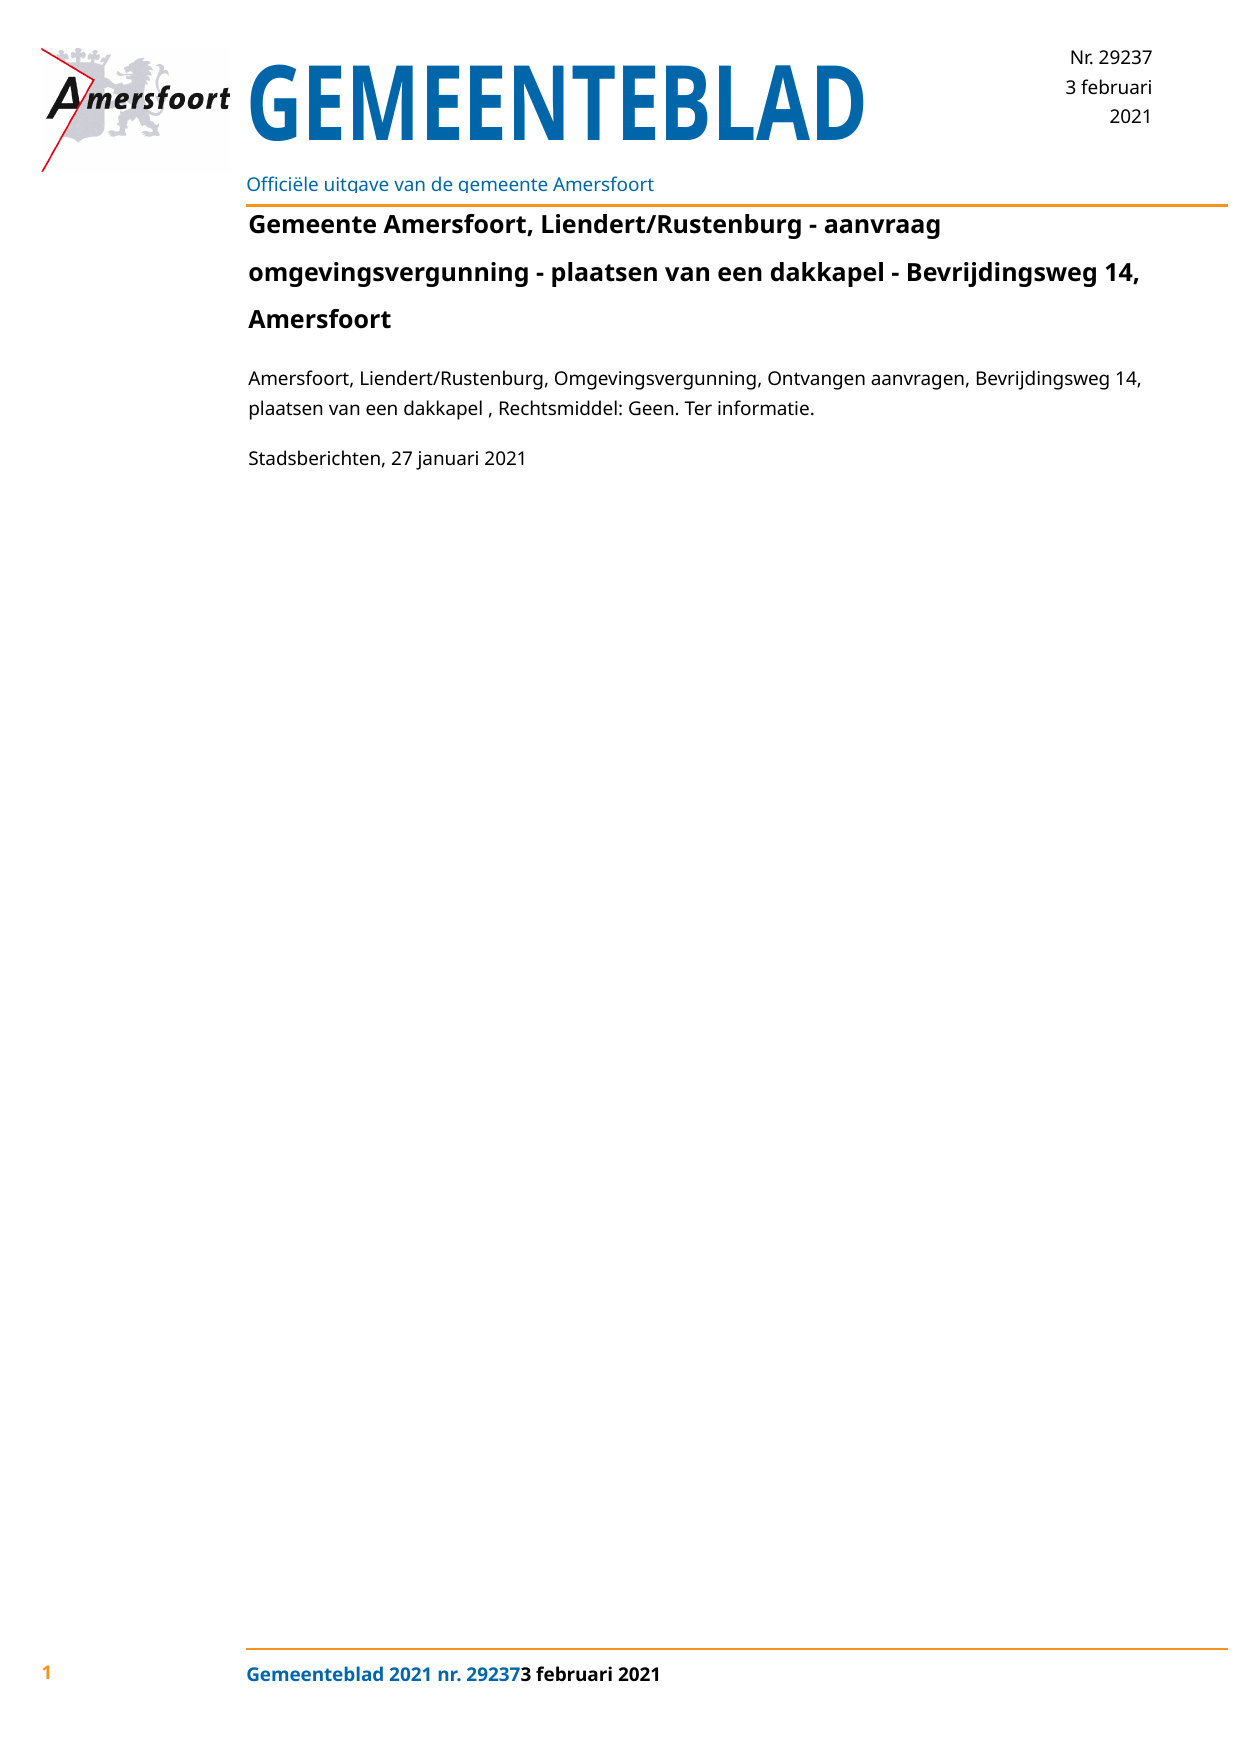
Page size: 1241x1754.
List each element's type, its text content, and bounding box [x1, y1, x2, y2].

text Stadsberichten, 27 januari 2021 [248, 446, 1152, 471]
picture [41, 47, 231, 172]
text Amersfoort, Liendert/Rustenburg, Omgevingsvergunning, Ontvangen aanvragen, Bevrijdingsweg 14, plaatsen van een dakkapel , Rechtsmiddel: Geen. Ter informatie. [248, 366, 1152, 421]
text Gemeente Amersfoort, Liendert/Rustenburg - aanvraag omgevingsvergunning - plaatsen van een dakkapel - Bevrijdingsweg 14, Amersfoort [248, 207, 1152, 336]
